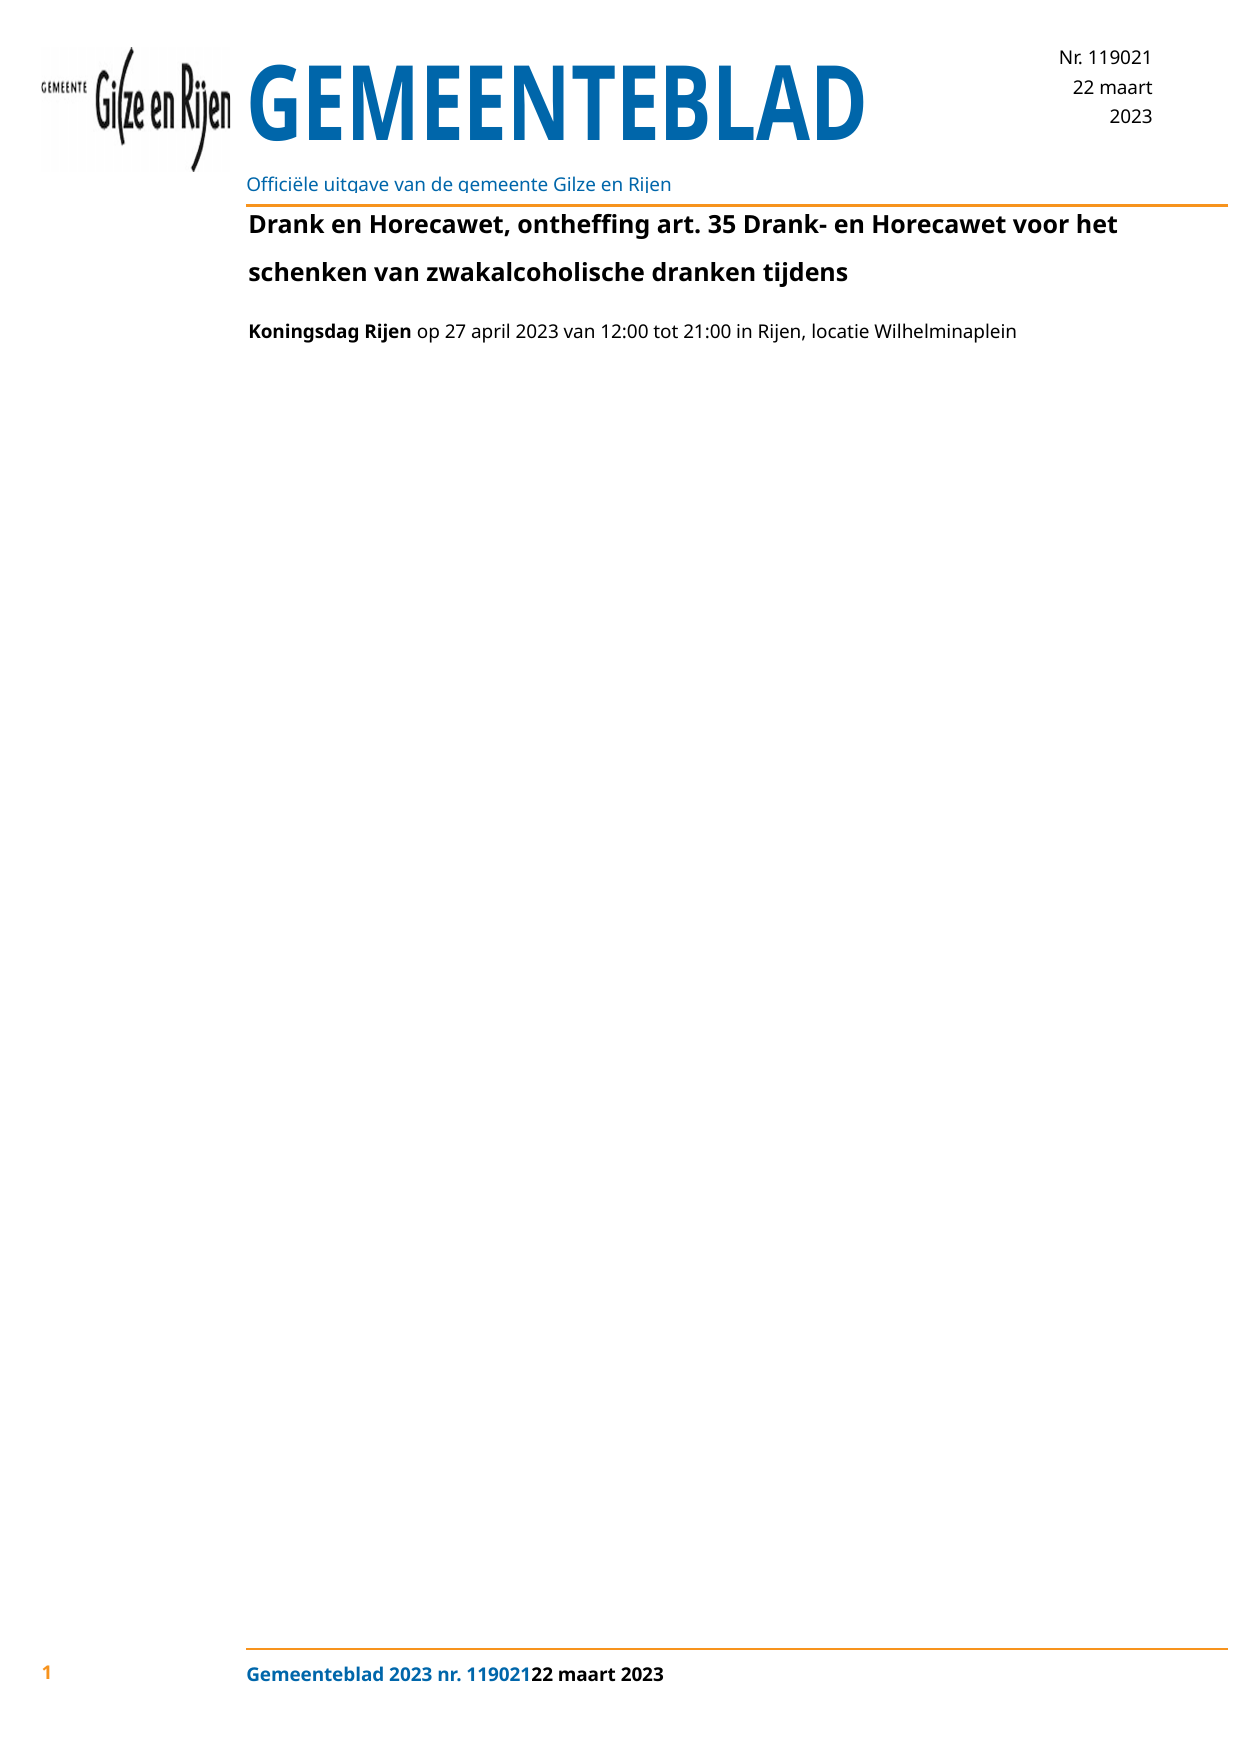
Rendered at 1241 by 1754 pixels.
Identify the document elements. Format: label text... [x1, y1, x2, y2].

text Drank en Horecawet, ontheffing art. 35 Drank- en Horecawet voor het schenken van zwakalcoholische dranken tijdens [248, 207, 1152, 288]
picture [41, 47, 231, 172]
text Koningsdag Rijen op 27 april 2023 van 12:00 tot 21:00 in Rijen, locatie Wilhelminaplein [248, 318, 1152, 344]
